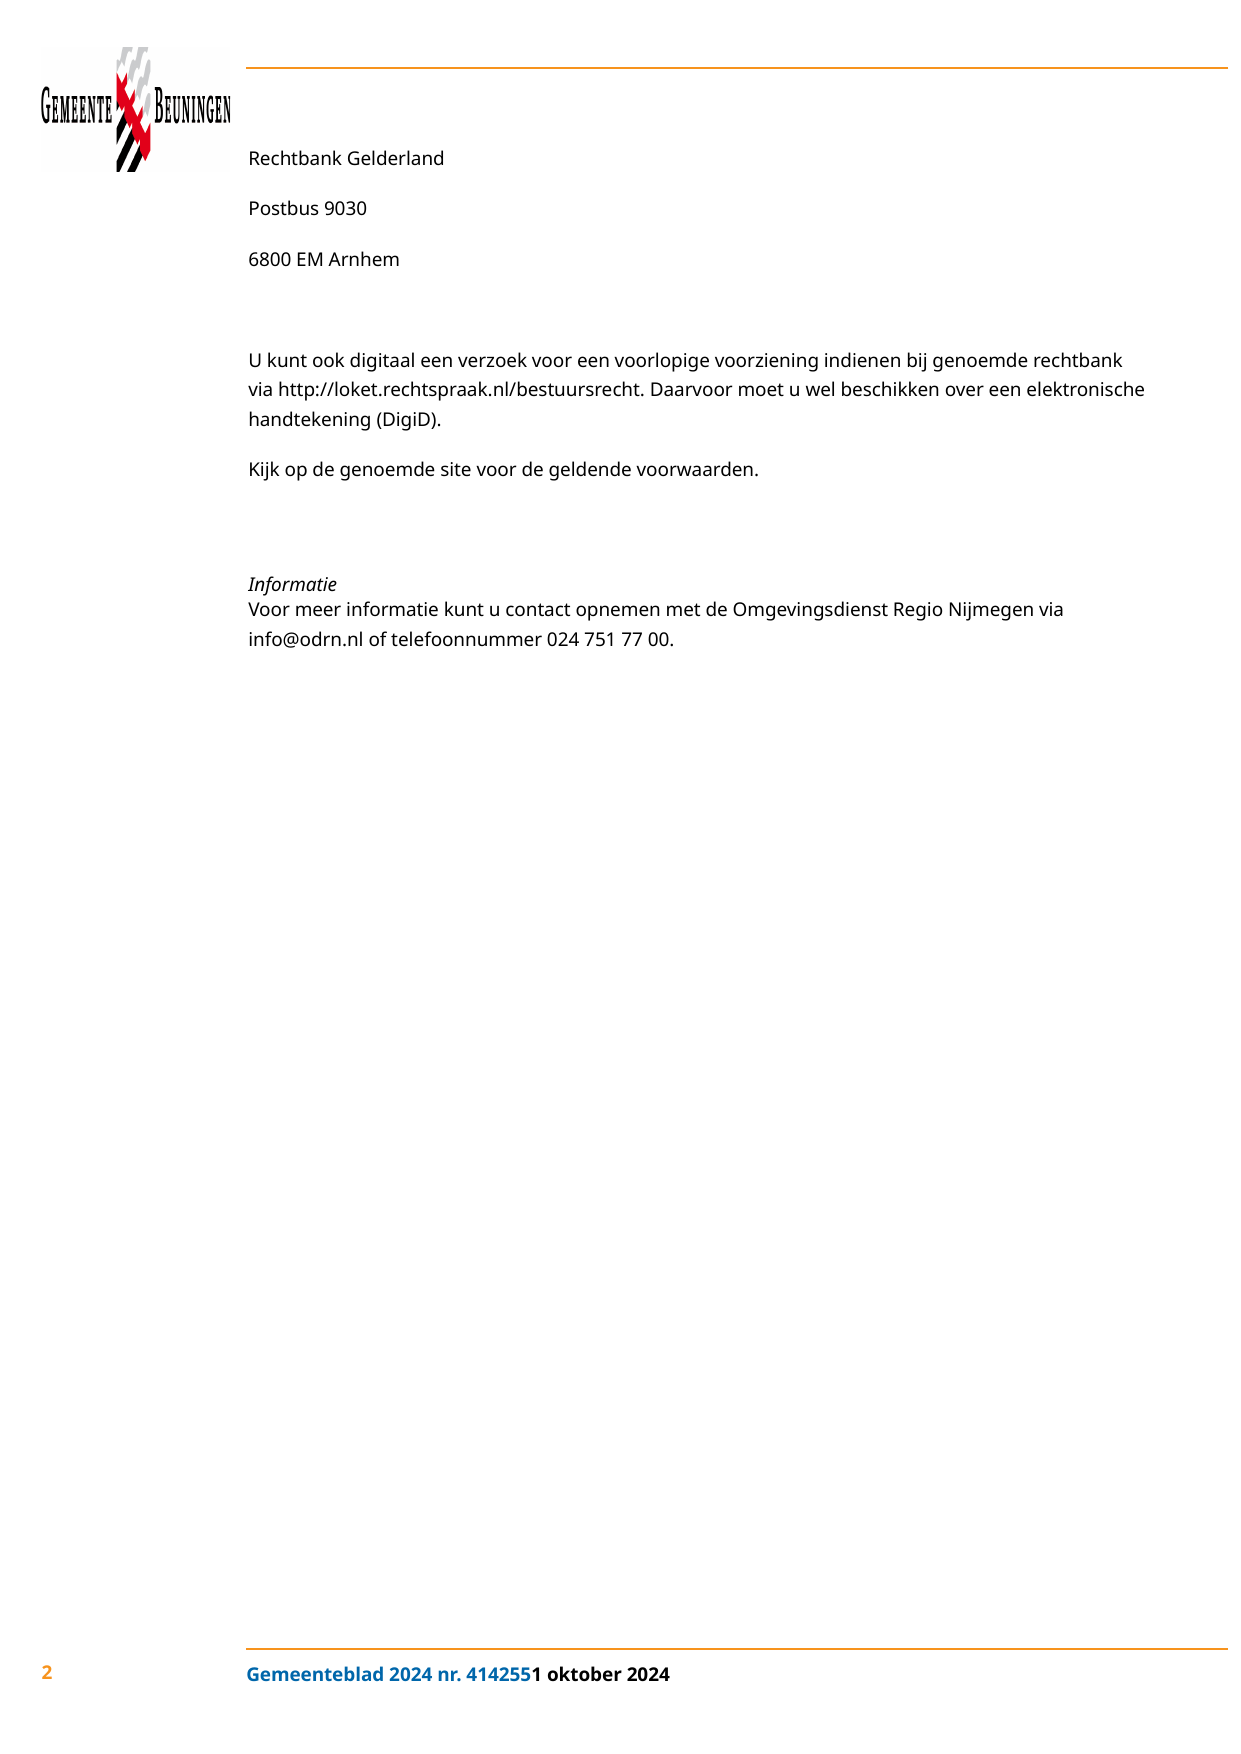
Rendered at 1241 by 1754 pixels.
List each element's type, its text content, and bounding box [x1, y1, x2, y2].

text Rechtbank Gelderland [248, 145, 1152, 171]
text Voor meer informatie kunt u contact opnemen met de Omgevingsdienst Regio Nijmegen via info@odrn.nl of telefoonnummer 024 751 77 00. [248, 597, 1152, 652]
text U kunt ook digitaal een verzoek voor een voorlopige voorziening indienen bij genoemde rechtbank via http://loket.rechtspraak.nl/bestuursrecht. Daarvoor moet u wel beschikken over een elektronische handtekening (DigiD). [248, 347, 1152, 432]
text 6800 EM Arnhem [248, 246, 1152, 272]
picture [41, 47, 231, 172]
text Informatie [248, 571, 1152, 597]
text Kijk op de genoemde site voor de geldende voorwaarden. [248, 456, 1152, 482]
text Postbus 9030 [248, 196, 1152, 221]
